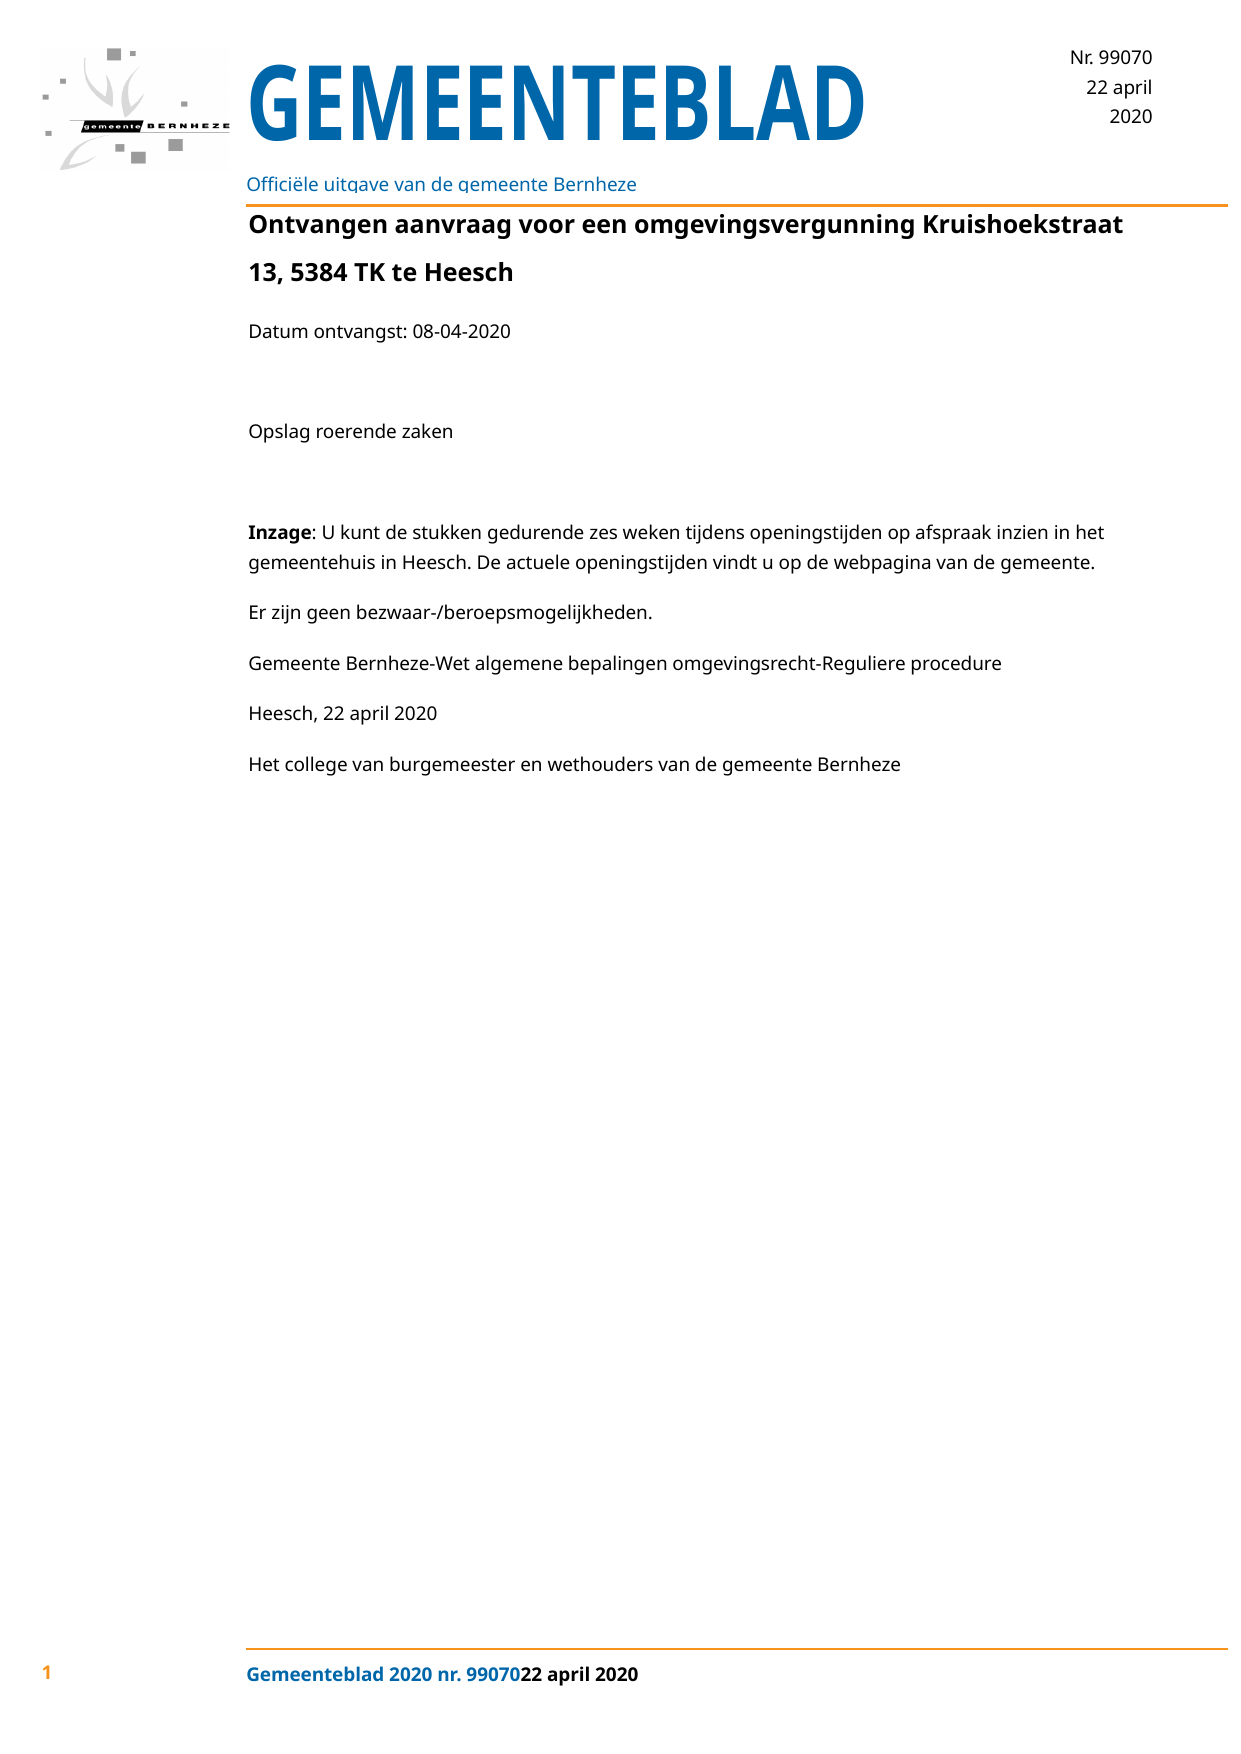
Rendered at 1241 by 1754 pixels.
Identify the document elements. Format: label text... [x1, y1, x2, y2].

text Heesch, 22 april 2020 [248, 700, 1152, 726]
text Datum ontvangst: 08-04-2020 [248, 318, 1152, 344]
text Opslag roerende zaken [248, 419, 1152, 444]
text Gemeente Bernheze-Wet algemene bepalingen omgevingsrecht-Reguliere procedure [248, 650, 1152, 676]
text Ontvangen aanvraag voor een omgevingsvergunning Kruishoekstraat 13, 5384 TK te Heesch [248, 207, 1152, 288]
text Inzage: U kunt de stukken gedurende zes weken tijdens openingstijden op afspraak inzien in het gemeentehuis in Heesch. De actuele openingstijden vindt u op de webpagina van de gemeente. [248, 519, 1152, 575]
picture [41, 47, 231, 172]
text Het college van burgemeester en wethouders van de gemeente Bernheze [248, 751, 1152, 777]
text Er zijn geen bezwaar-/beroepsmogelijkheden. [248, 599, 1152, 625]
